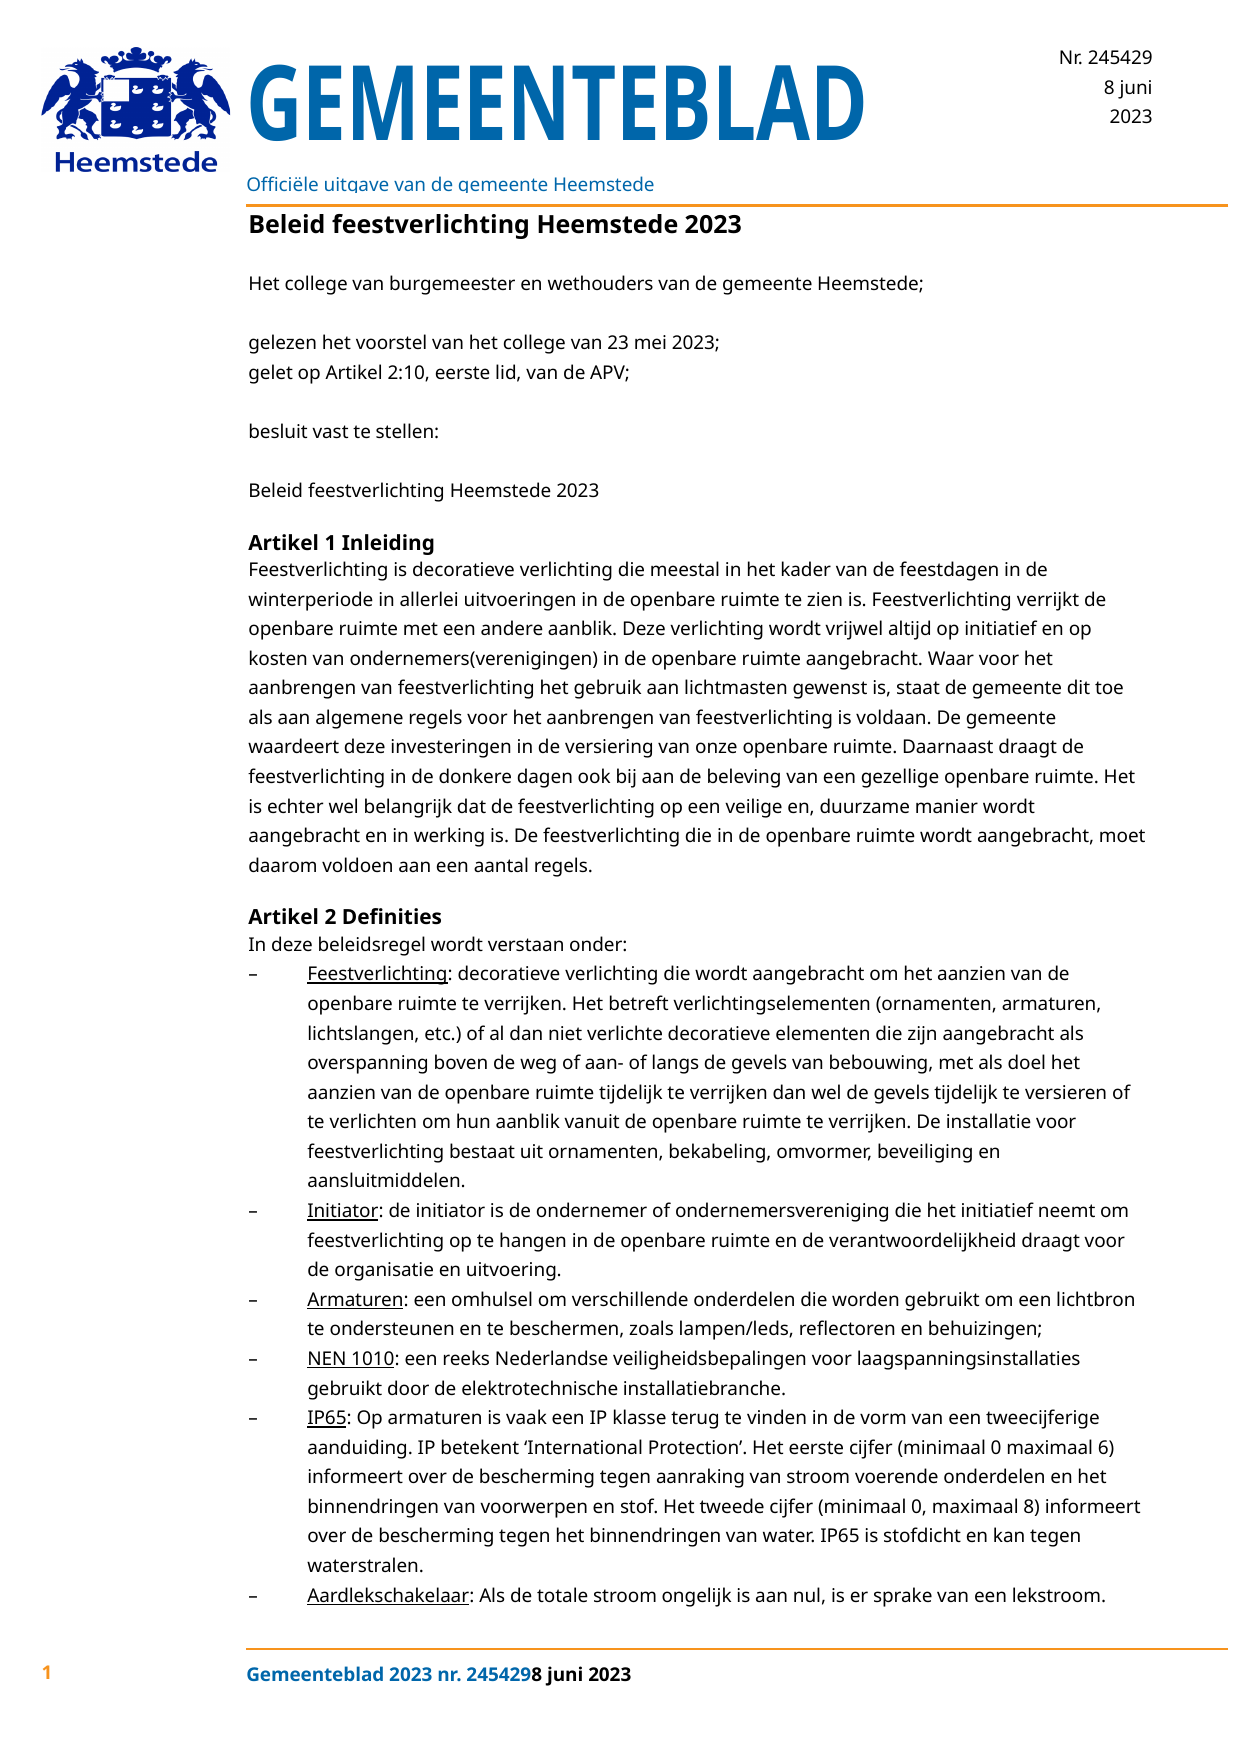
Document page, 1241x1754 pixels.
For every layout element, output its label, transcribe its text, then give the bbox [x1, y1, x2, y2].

text Beleid feestverlichting Heemstede 2023 [248, 477, 1152, 503]
text Feestverlichting is decoratieve verlichting die meestal in het kader van de feestdagen in de winterperiode in allerlei uitvoeringen in de openbare ruimte te zien is. Feestverlichting verrijkt de openbare ruimte met een andere aanblik. Deze verlichting wordt vrijwel altijd op initiatief en op kosten van ondernemers(verenigingen) in de openbare ruimte aangebracht. Waar voor het aanbrengen van feestverlichting het gebruik aan lichtmasten gewenst is, staat de gemeente dit toe als aan algemene regels voor het aanbrengen van feestverlichting is voldaan. De gemeente waardeert deze investeringen in de versiering van onze openbare ruimte. Daarnaast draagt de feestverlichting in de donkere dagen ook bij aan de beleving van een gezellige openbare ruimte. Het is echter wel belangrijk dat de feestverlichting op een veilige en, duurzame manier wordt aangebracht en in werking is. De feestverlichting die in de openbare ruimte wordt aangebracht, moet daarom voldoen aan een aantal regels. [248, 556, 1152, 878]
text Beleid feestverlichting Heemstede 2023 [248, 207, 1152, 241]
text besluit vast te stellen: [248, 418, 1152, 444]
list IP65: Op armaturen is vaak een IP klasse terug te vinden in de vorm van een tweecijferige aanduiding. IP betekent ‘International Protection’. Het eerste cijfer (minimaal 0 maximaal 6) informeert over de bescherming tegen aanraking van stroom voerende onderdelen en het binnendringen van voorwerpen en stof. Het tweede cijfer (minimaal 0, maximaal 8) informeert over de bescherming tegen het binnendringen van water. IP65 is stofdicht en kan tegen waterstralen. [248, 1404, 1152, 1578]
text Artikel 1 Inleiding [248, 528, 1152, 556]
text Het college van burgemeester en wethouders van de gemeente Heemstede; [248, 270, 1152, 296]
text Artikel 2 Definities [248, 902, 1152, 931]
list Initiator: de initiator is de ondernemer of ondernemersvereniging die het initiatief neemt om feestverlichting op te hangen in de openbare ruimte en de verantwoordelijkheid draagt voor de organisatie en uitvoering. [248, 1197, 1152, 1282]
list Aardlekschakelaar: Als de totale stroom ongelijk is aan nul, is er sprake van een lekstroom. [248, 1582, 1152, 1607]
list Feestverlichting: decoratieve verlichting die wordt aangebracht om het aanzien van de openbare ruimte te verrijken. Het betreft verlichtingselementen (ornamenten, armaturen, lichtslangen, etc.) of al dan niet verlichte decoratieve elementen die zijn aangebracht als overspanning boven de weg of aan- of langs de gevels van bebouwing, met als doel het aanzien van de openbare ruimte tijdelijk te verrijken dan wel de gevels tijdelijk te versieren of te verlichten om hun aanblik vanuit de openbare ruimte te verrijken. De installatie voor feestverlichting bestaat uit ornamenten, bekabeling, omvormer, beveiliging en aansluitmiddelen. [248, 961, 1152, 1193]
text gelezen het voorstel van het college van 23 mei 2023; [248, 329, 1152, 355]
text In deze beleidsregel wordt verstaan onder: [248, 931, 1152, 957]
picture [41, 47, 231, 172]
list Armaturen: een omhulsel om verschillende onderdelen die worden gebruikt om een lichtbron te ondersteunen en te beschermen, zoals lampen/leds, reflectoren en behuizingen; [248, 1286, 1152, 1341]
list NEN 1010: een reeks Nederlandse veiligheidsbepalingen voor laagspanningsinstallaties gebruikt door de elektrotechnische installatiebranche. [248, 1345, 1152, 1400]
text gelet op Artikel 2:10, eerste lid, van de APV; [248, 359, 1152, 385]
